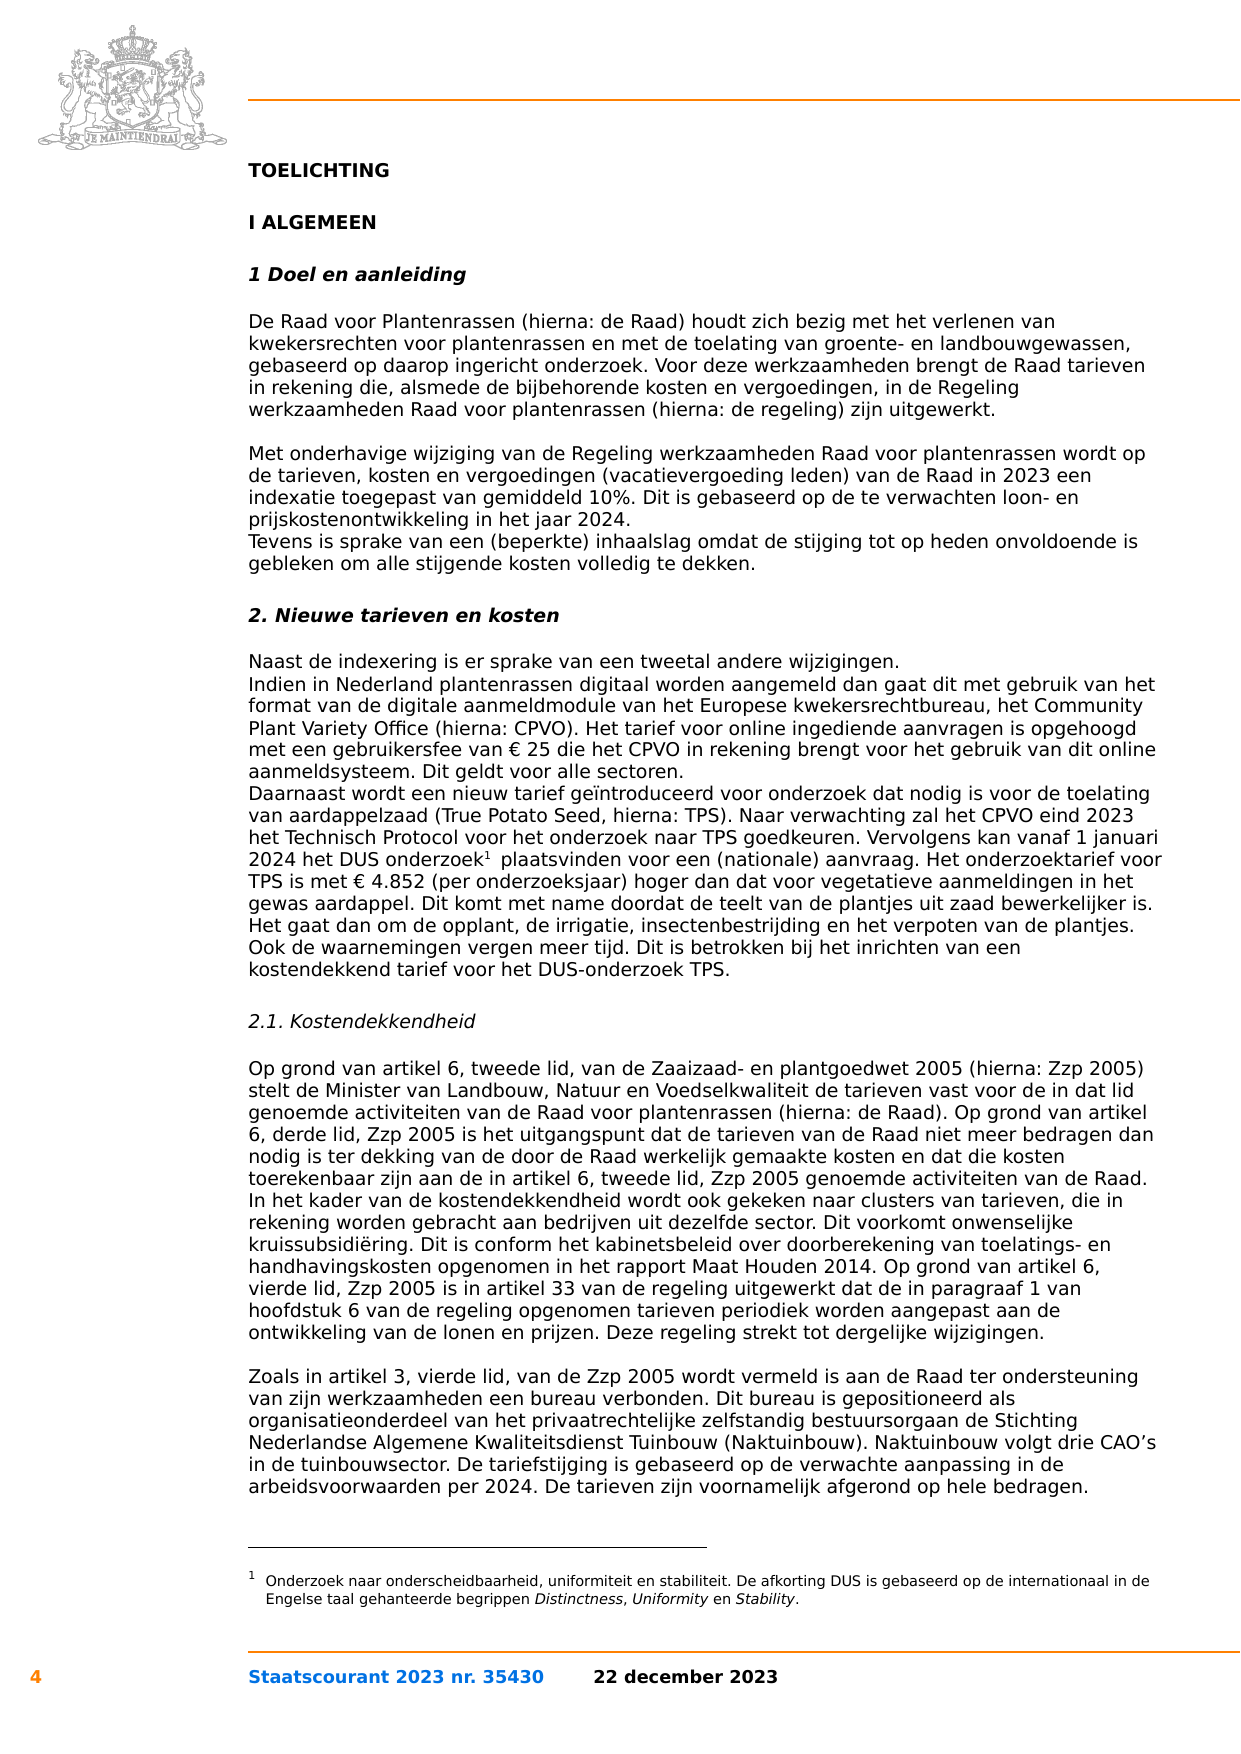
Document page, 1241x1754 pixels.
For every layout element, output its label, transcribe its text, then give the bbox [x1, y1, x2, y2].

picture [38, 25, 227, 150]
text Daarnaast wordt een nieuw tarief geïntroduceerd voor onderzoek dat nodig is voor de toelating van aardappelzaad (True Potato Seed, hierna: TPS). Naar verwachting zal het CPVO eind 2023 het Technisch Protocol voor het onderzoek naar TPS goedkeuren. Vervolgens kan vanaf 1 januari 2024 het DUS onderzoek plaatsvinden voor een (nationale) aanvraag. Het onderzoektarief voor TPS is met € 4.852 (per onderzoeksjaar) hoger dan dat voor vegetatieve aanmeldingen in het gewas aardappel. Dit komt met name doordat de teelt van de plantjes uit zaad bewerkelijker is. Het gaat dan om de opplant, de irrigatie, insectenbestrijding en het verpoten van de plantjes. Ook de waarnemingen vergen meer tijd. Dit is betrokken bij het inrichten van een kostendekkend tarief voor het DUS-onderzoek TPS. [248, 783, 1163, 981]
text De Raad voor Plantenrassen (hierna: de Raad) houdt zich bezig met het verlenen van kwekersrechten voor plantenrassen en met de toelating van groente- en landbouwgewassen, gebaseerd op daarop ingericht onderzoek. Voor deze werkzaamheden brengt de Raad tarieven in rekening die, alsmede de bijbehorende kosten en vergoedingen, in de Regeling werkzaamheden Raad voor plantenrassen (hierna: de regeling) zijn uitgewerkt. [248, 311, 1163, 421]
text Op grond van artikel 6, tweede lid, van de Zaaizaad- en plantgoedwet 2005 (hierna: Zzp 2005) stelt de Minister van Landbouw, Natuur en Voedselkwaliteit de tarieven vast voor de in dat lid genoemde activiteiten van de Raad voor plantenrassen (hierna: de Raad). Op grond van artikel 6, derde lid, Zzp 2005 is het uitgangspunt dat de tarieven van de Raad niet meer bedragen dan nodig is ter dekking van de door de Raad werkelijk gemaakte kosten en dat die kosten toerekenbaar zijn aan de in artikel 6, tweede lid, Zzp 2005 genoemde activiteiten van de Raad. In het kader van de kostendekkendheid wordt ook gekeken naar clusters van tarieven, die in rekening worden gebracht aan bedrijven uit dezelfde sector. Dit voorkomt onwenselijke kruissubsidiëring. Dit is conform het kabinetsbeleid over doorberekening van toelatings- en handhavingskosten opgenomen in het rapport Maat Houden 2014. Op grond van artikel 6, vierde lid, Zzp 2005 is in artikel 33 van de regeling uitgewerkt dat de in paragraaf 1 van hoofdstuk 6 van de regeling opgenomen tarieven periodiek worden aangepast aan de ontwikkeling van de lonen en prijzen. Deze regeling strekt tot dergelijke wijzigingen. [248, 1058, 1163, 1344]
subtitle I ALGEMEEN [248, 212, 1163, 234]
subtitle TOELICHTING [248, 160, 1163, 182]
text Zoals in artikel 3, vierde lid, van de Zzp 2005 wordt vermeld is aan de Raad ter ondersteuning van zijn werkzaamheden een bureau verbonden. Dit bureau is gepositioneerd als organisatieonderdeel van het privaatrechtelijke zelfstandig bestuursorgaan de Stichting Nederlandse Algemene Kwaliteitsdienst Tuinbouw (Naktuinbouw). Naktuinbouw volgt drie CAO’s in de tuinbouwsector. De tariefstijging is gebaseerd op de verwachte aanpassing in de arbeidsvoorwaarden per 2024. De tarieven zijn voornamelijk afgerond op hele bedragen. [248, 1366, 1163, 1498]
text Met onderhavige wijziging van de Regeling werkzaamheden Raad voor plantenrassen wordt op de tarieven, kosten en vergoedingen (vacatievergoeding leden) van de Raad in 2023 een indexatie toegepast van gemiddeld 10%. Dit is gebaseerd op de te verwachten loon- en prijskostenontwikkeling in het jaar 2024. [248, 443, 1163, 531]
subtitle 2.1. Kostendekkendheid [248, 1011, 1163, 1033]
subtitle 1 Doel en aanleiding [248, 264, 1163, 286]
text Onderzoek naar onderscheidbaarheid, uniformiteit en stabiliteit. De afkorting DUS is gebaseerd op de internationaal in de Engelse taal gehanteerde begrippen Distinctness, Uniformity en Stability. [248, 1569, 1163, 1608]
subtitle 2. Nieuwe tarieven en kosten [248, 604, 1163, 626]
text Naast de indexering is er sprake van een tweetal andere wijzigingen. [248, 651, 1163, 673]
text Tevens is sprake van een (beperkte) inhaalslag omdat de stijging tot op heden onvoldoende is gebleken om alle stijgende kosten volledig te dekken. [248, 531, 1163, 574]
text Indien in Nederland plantenrassen digitaal worden aangemeld dan gaat dit met gebruik van het format van de digitale aanmeldmodule van het Europese kwekersrechtbureau, het Community Plant Variety Office (hierna: CPVO). Het tarief voor online ingediende aanvragen is opgehoogd met een gebruikersfee van € 25 die het CPVO in rekening brengt voor het gebruik van dit online aanmeldsysteem. Dit geldt voor alle sectoren. [248, 673, 1163, 783]
